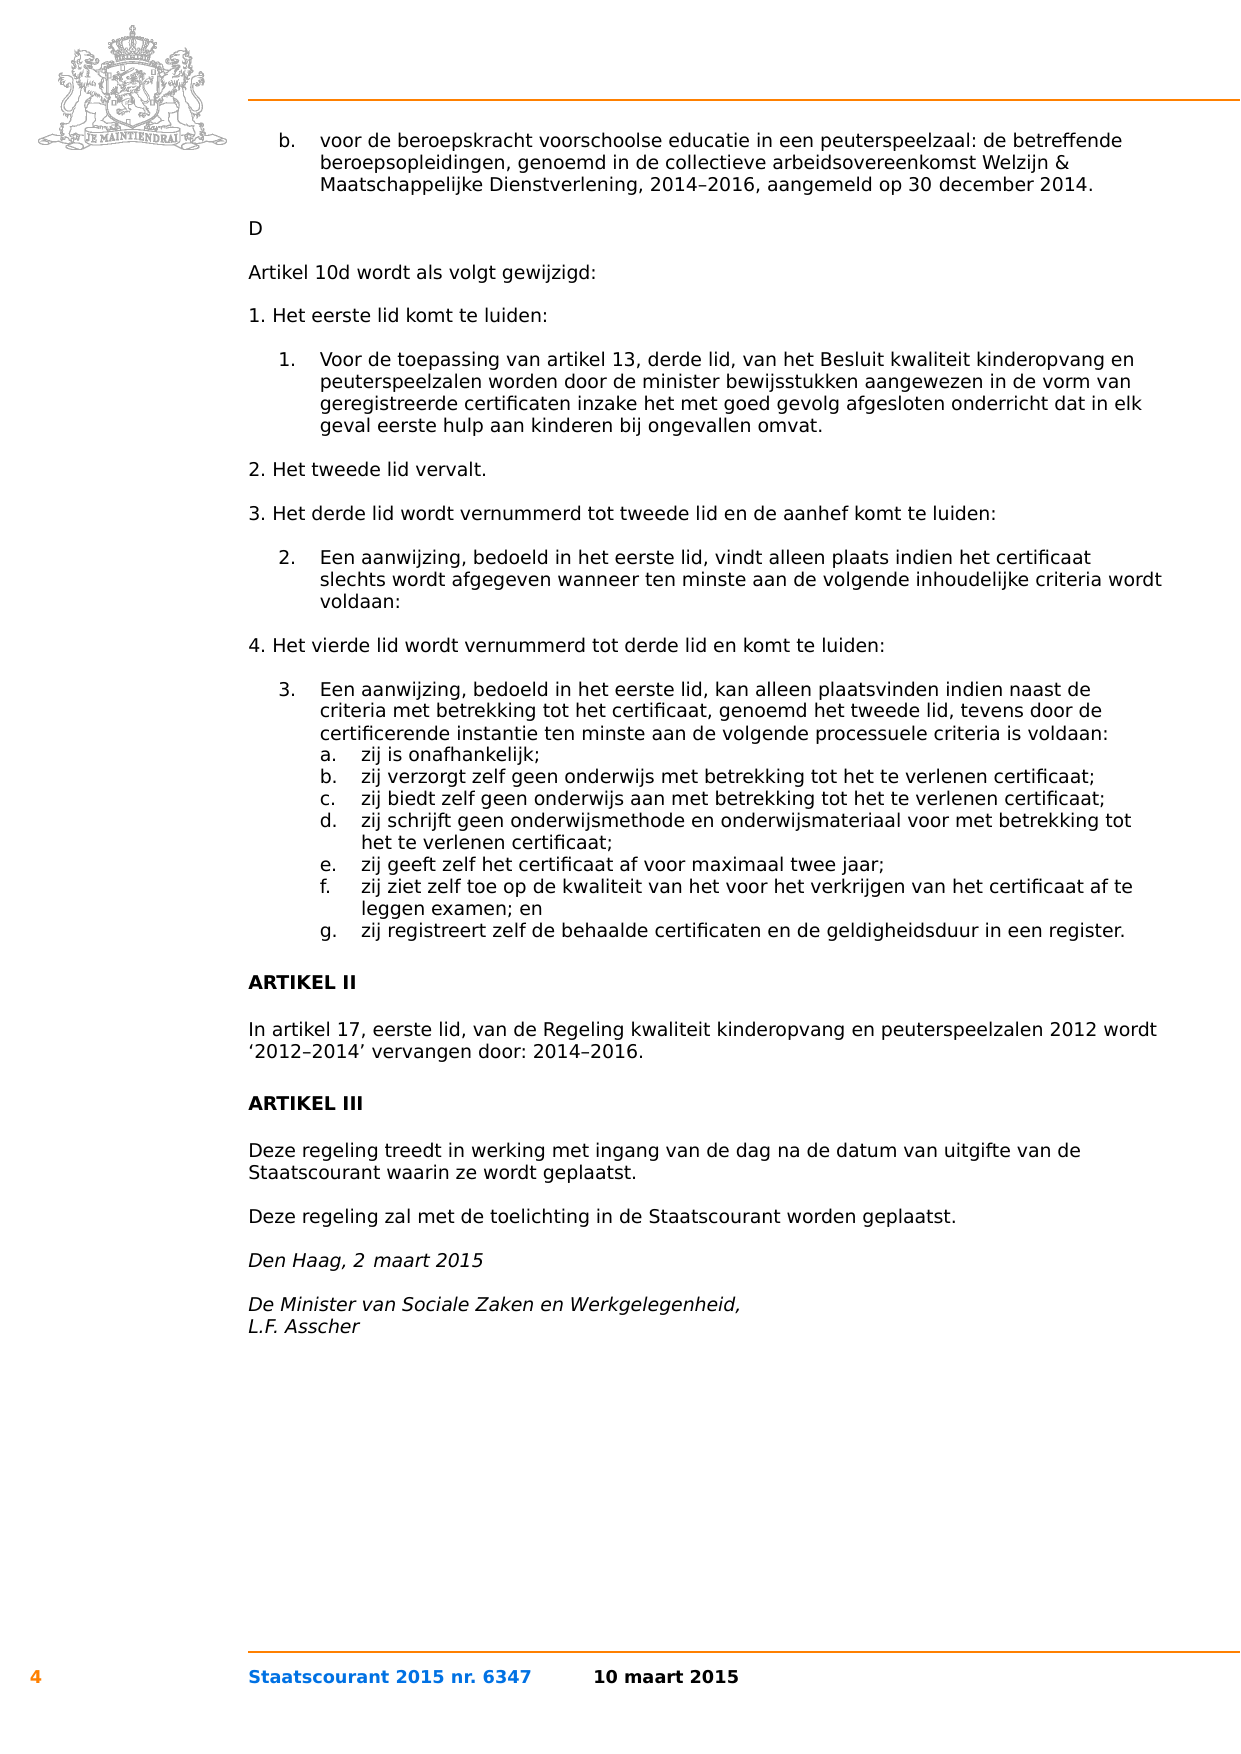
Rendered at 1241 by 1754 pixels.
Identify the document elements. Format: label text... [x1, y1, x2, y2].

text b. zij verzorgt zelf geen onderwijs met betrekking tot het te verlenen certificaat; [319, 766, 1163, 788]
text Artikel 10d wordt als volgt gewijzigd: [248, 262, 1163, 283]
subtitle ARTIKEL III [248, 1093, 1163, 1115]
text d. zij schrijft geen onderwijsmethode en onderwijsmateriaal voor met betrekking tot het te verlenen certificaat; [319, 810, 1163, 854]
text Deze regeling zal met de toelichting in de Staatscourant worden geplaatst. [248, 1206, 1163, 1228]
text D [248, 218, 1163, 240]
text b. voor de beroepskracht voorschoolse educatie in een peuterspeelzaal: de betreffende beroepsopleidingen, genoemd in de collectieve arbeidsovereenkomst Welzijn & Maatschappelijke Dienstverlening, 2014–2016, aangemeld op 30 december 2014. [278, 130, 1163, 196]
text Deze regeling treedt in werking met ingang van de dag na de datum van uitgifte van de Staatscourant waarin ze wordt geplaatst. [248, 1140, 1163, 1184]
text a. zij is onafhankelijk; [319, 744, 1163, 766]
text De Minister van Sociale Zaken en Werkgelegenheid, L.F. Asscher [248, 1294, 1163, 1338]
text 3. Het derde lid wordt vernummerd tot tweede lid en de aanhef komt te luiden: [248, 503, 1163, 525]
text 4. Het vierde lid wordt vernummerd tot derde lid en komt te luiden: [248, 634, 1163, 657]
text In artikel 17, eerste lid, van de Regeling kwaliteit kinderopvang en peuterspeelzalen 2012 wordt ‘2012–2014’ vervangen door: 2014–2016. [248, 1019, 1163, 1063]
text 1. Het eerste lid komt te luiden: [248, 305, 1163, 327]
text g. zij registreert zelf de behaalde certificaten en de geldigheidsduur in een register. [319, 920, 1163, 942]
text 2. Het tweede lid vervalt. [248, 459, 1163, 481]
text 1. Voor de toepassing van artikel 13, derde lid, van het Besluit kwaliteit kinderopvang en peuterspeelzalen worden door de minister bewijsstukken aangewezen in de vorm van geregistreerde certificaten inzake het met goed gevolg afgesloten onderricht dat in elk geval eerste hulp aan kinderen bij ongevallen omvat. [278, 349, 1163, 437]
text Den Haag, 2 maart 2015 [248, 1250, 1163, 1272]
picture [38, 25, 227, 150]
subtitle ARTIKEL II [248, 972, 1163, 994]
text 3. Een aanwijzing, bedoeld in het eerste lid, kan alleen plaatsvinden indien naast de criteria met betrekking tot het certificaat, genoemd het tweede lid, tevens door de certificerende instantie ten minste aan de volgende processuele criteria is voldaan: [278, 678, 1163, 744]
text f. zij ziet zelf toe op de kwaliteit van het voor het verkrijgen van het certificaat af te leggen examen; en [319, 876, 1163, 920]
text c. zij biedt zelf geen onderwijs aan met betrekking tot het te verlenen certificaat; [319, 788, 1163, 810]
text e. zij geeft zelf het certificaat af voor maximaal twee jaar; [319, 854, 1163, 876]
text 2. Een aanwijzing, bedoeld in het eerste lid, vindt alleen plaats indien het certificaat slechts wordt afgegeven wanneer ten minste aan de volgende inhoudelijke criteria wordt voldaan: [278, 547, 1163, 613]
